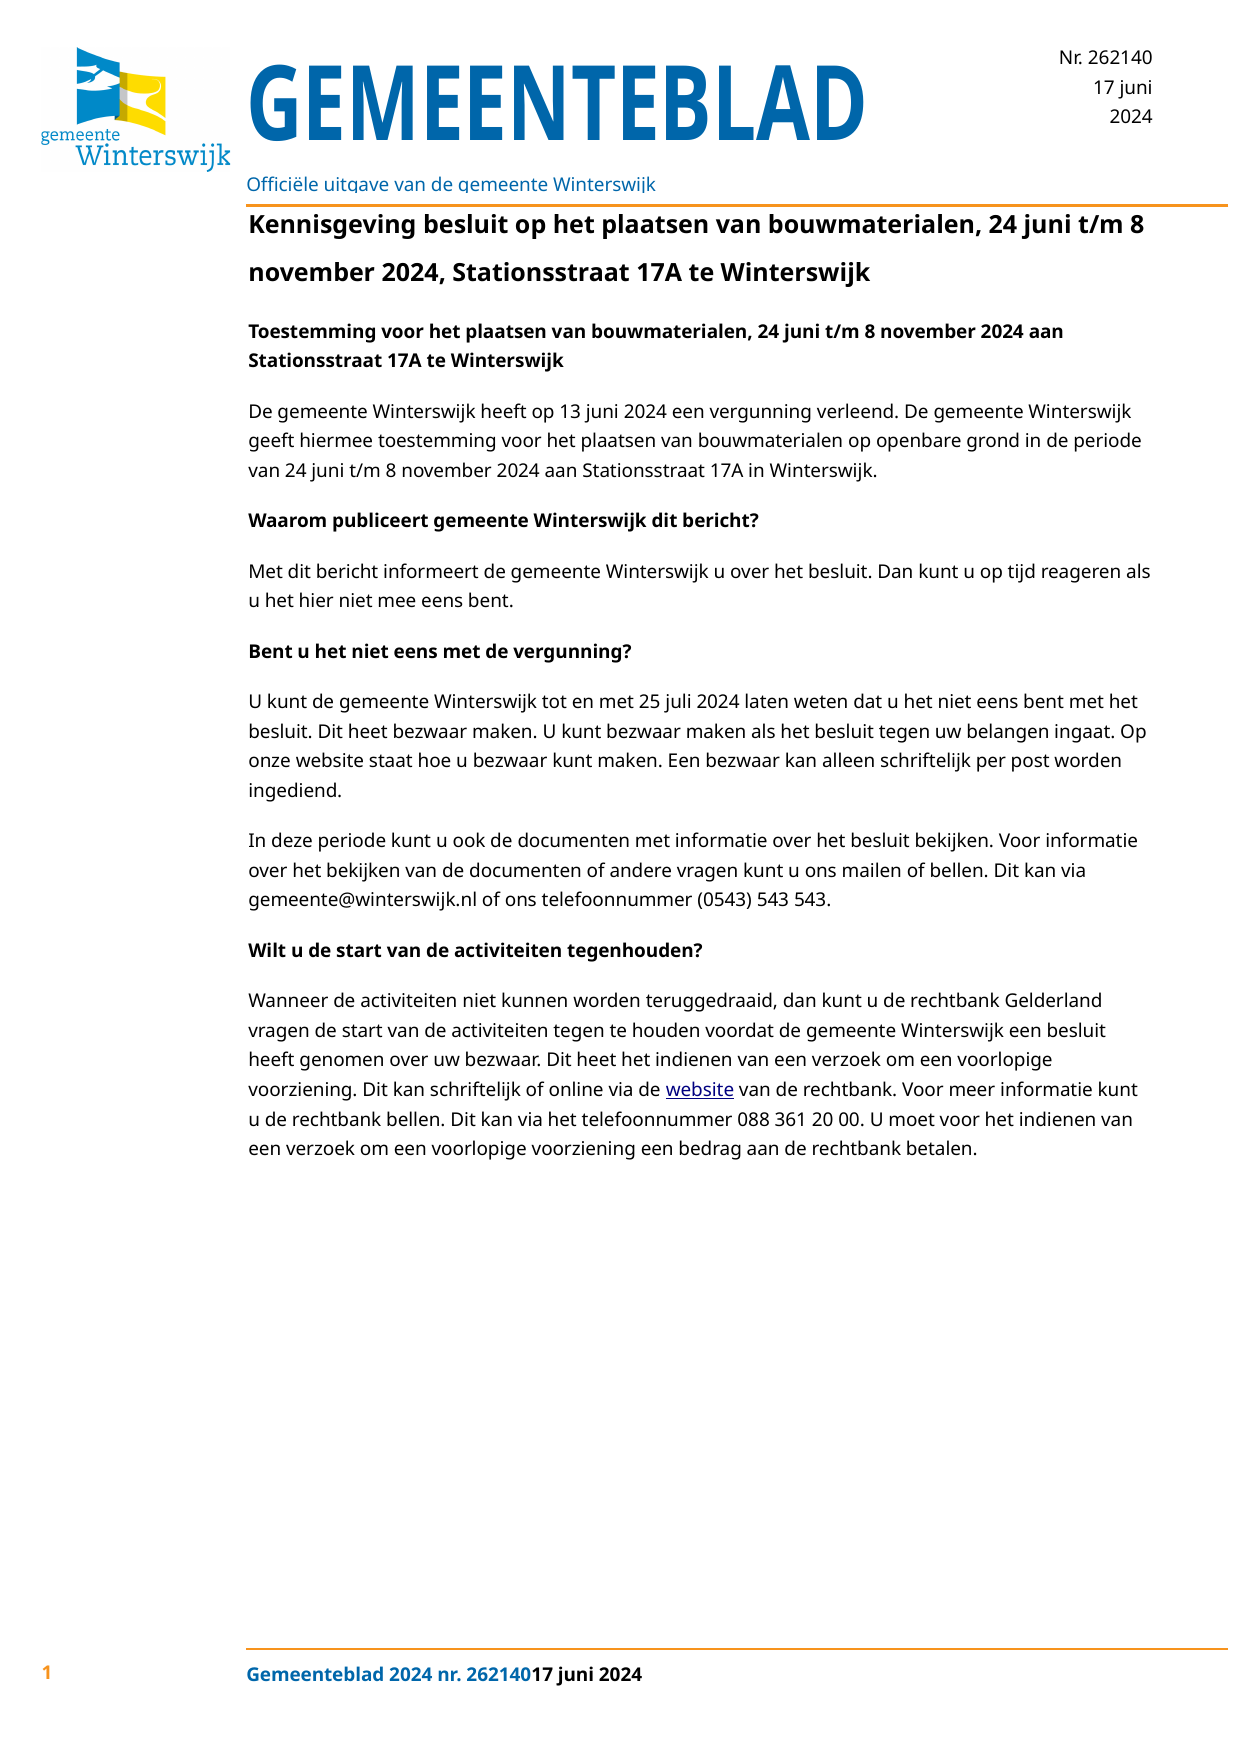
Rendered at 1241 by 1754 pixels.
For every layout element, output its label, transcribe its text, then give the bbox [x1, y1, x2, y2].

text Waarom publiceert gemeente Winterswijk dit bericht? [248, 507, 1152, 533]
text U kunt de gemeente Winterswijk tot en met 25 juli 2024 laten weten dat u het niet eens bent met het besluit. Dit heet bezwaar maken. U kunt bezwaar maken als het besluit tegen uw belangen ingaat. Op onze website staat hoe u bezwaar kunt maken. Een bezwaar kan alleen schriftelijk per post worden ingediend. [248, 688, 1152, 803]
picture [225, 153, 231, 162]
text Wanneer de activiteiten niet kunnen worden teruggedraaid, dan kunt u de rechtbank Gelderland vragen de start van de activiteiten tegen te houden voordat de gemeente Winterswijk een besluit heeft genomen over uw bezwaar. Dit heet het indienen van een verzoek om een voorlopige voorziening. Dit kan schriftelijk of online via de website van de rechtbank. Voor meer informatie kunt u de rechtbank bellen. Dit kan via het telefoonnummer 088 361 20 00. U moet voor het indienen van een verzoek om een voorlopige voorziening een bedrag aan de rechtbank betalen. [248, 987, 1152, 1161]
text Met dit bericht informeert de gemeente Winterswijk u over het besluit. Dan kunt u op tijd reageren als u het hier niet mee eens bent. [248, 558, 1152, 613]
text Toestemming voor het plaatsen van bouwmaterialen, 24 juni t/m 8 november 2024 aan Stationsstraat 17A te Winterswijk [248, 318, 1152, 373]
text Wilt u de start van de activiteiten tegenhouden? [248, 937, 1152, 963]
text In deze periode kunt u ook de documenten met informatie over het besluit bekijken. Voor informatie over het bekijken van de documenten of andere vragen kunt u ons mailen of bellen. Dit kan via gemeente@winterswijk.nl of ons telefoonnummer (0543) 543 543. [248, 827, 1152, 912]
text Bent u het niet eens met de vergunning? [248, 638, 1152, 664]
text De gemeente Winterswijk heeft op 13 juni 2024 een vergunning verleend. De gemeente Winterswijk geeft hiermee toestemming voor het plaatsen van bouwmaterialen op openbare grond in de periode van 24 juni t/m 8 november 2024 aan Stationsstraat 17A in Winterswijk. [248, 398, 1152, 483]
picture [41, 47, 231, 172]
text Kennisgeving besluit op het plaatsen van bouwmaterialen, 24 juni t/m 8 november 2024, Stationsstraat 17A te Winterswijk [248, 207, 1152, 288]
